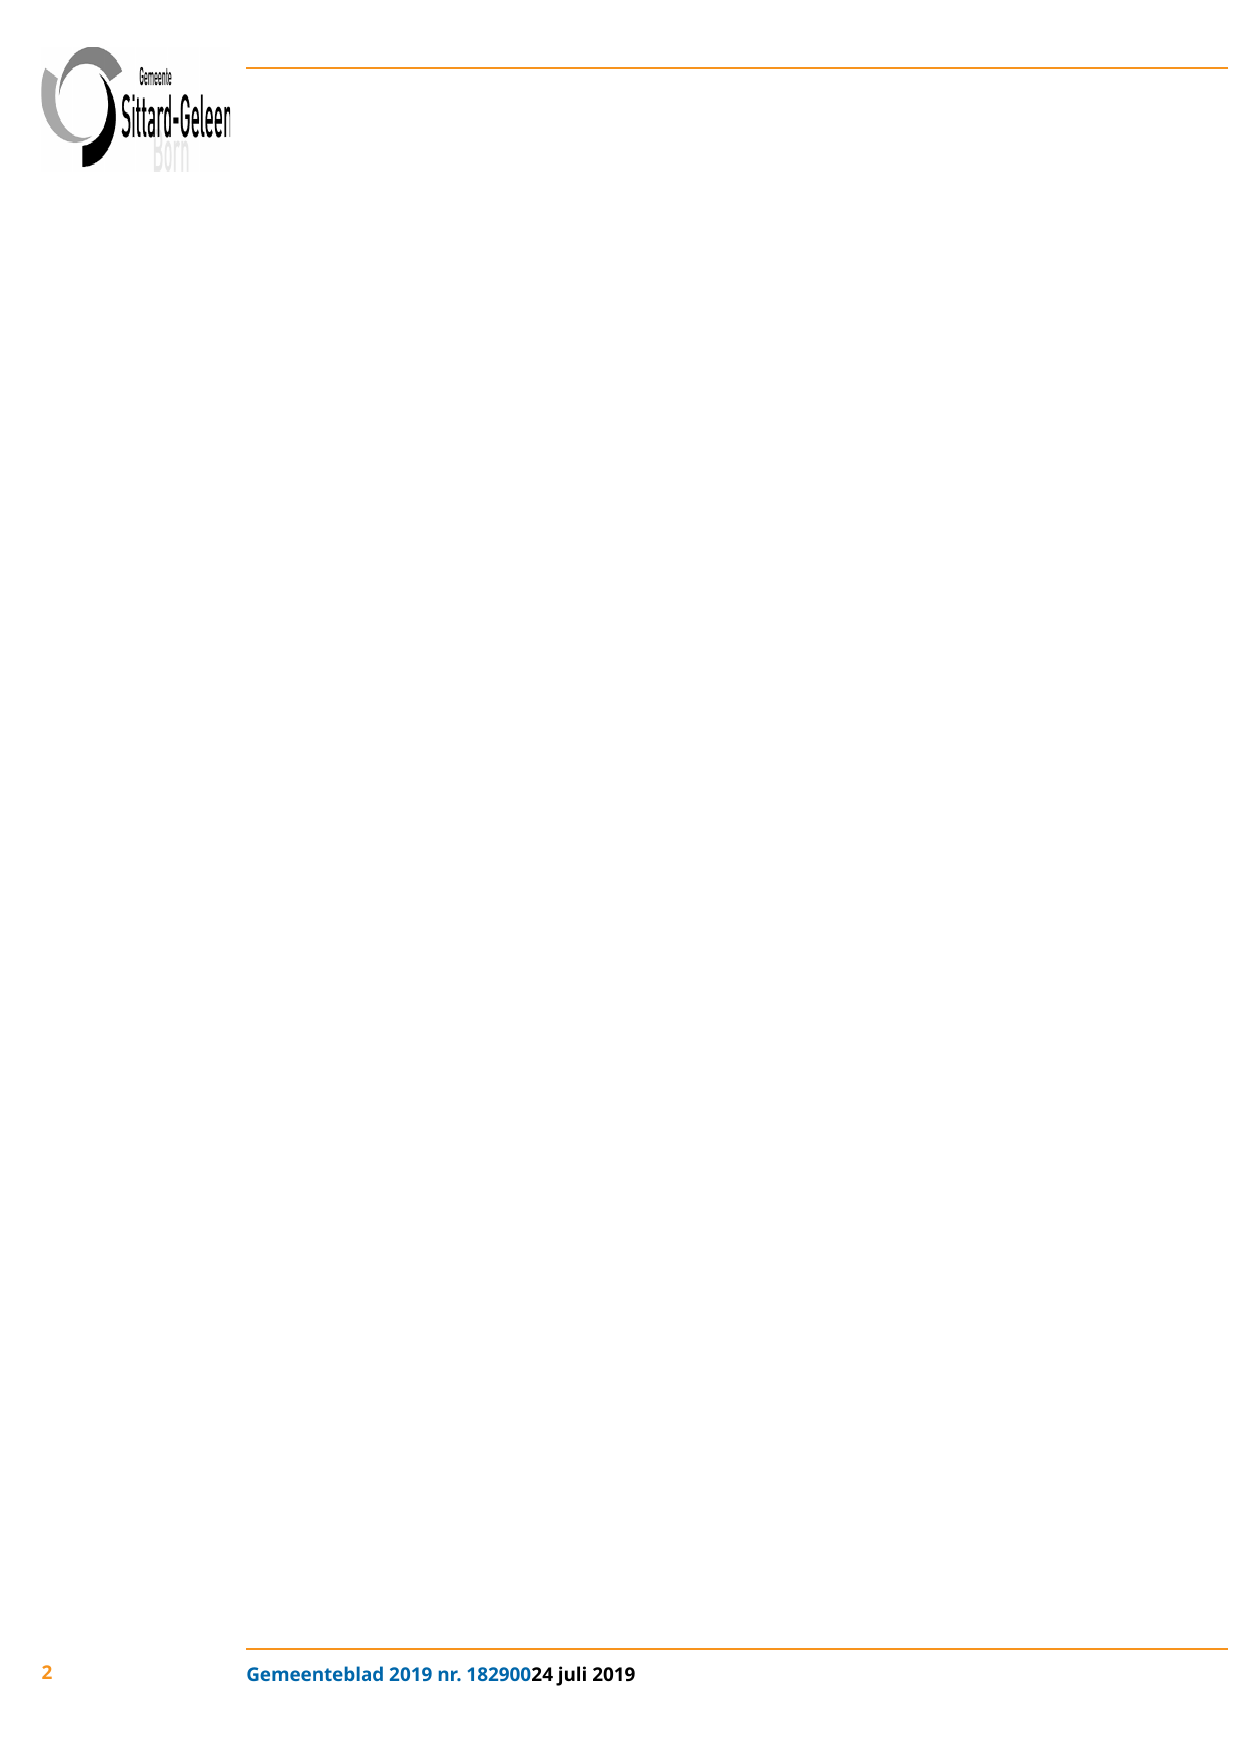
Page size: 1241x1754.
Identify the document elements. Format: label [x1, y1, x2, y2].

picture [41, 47, 231, 172]
